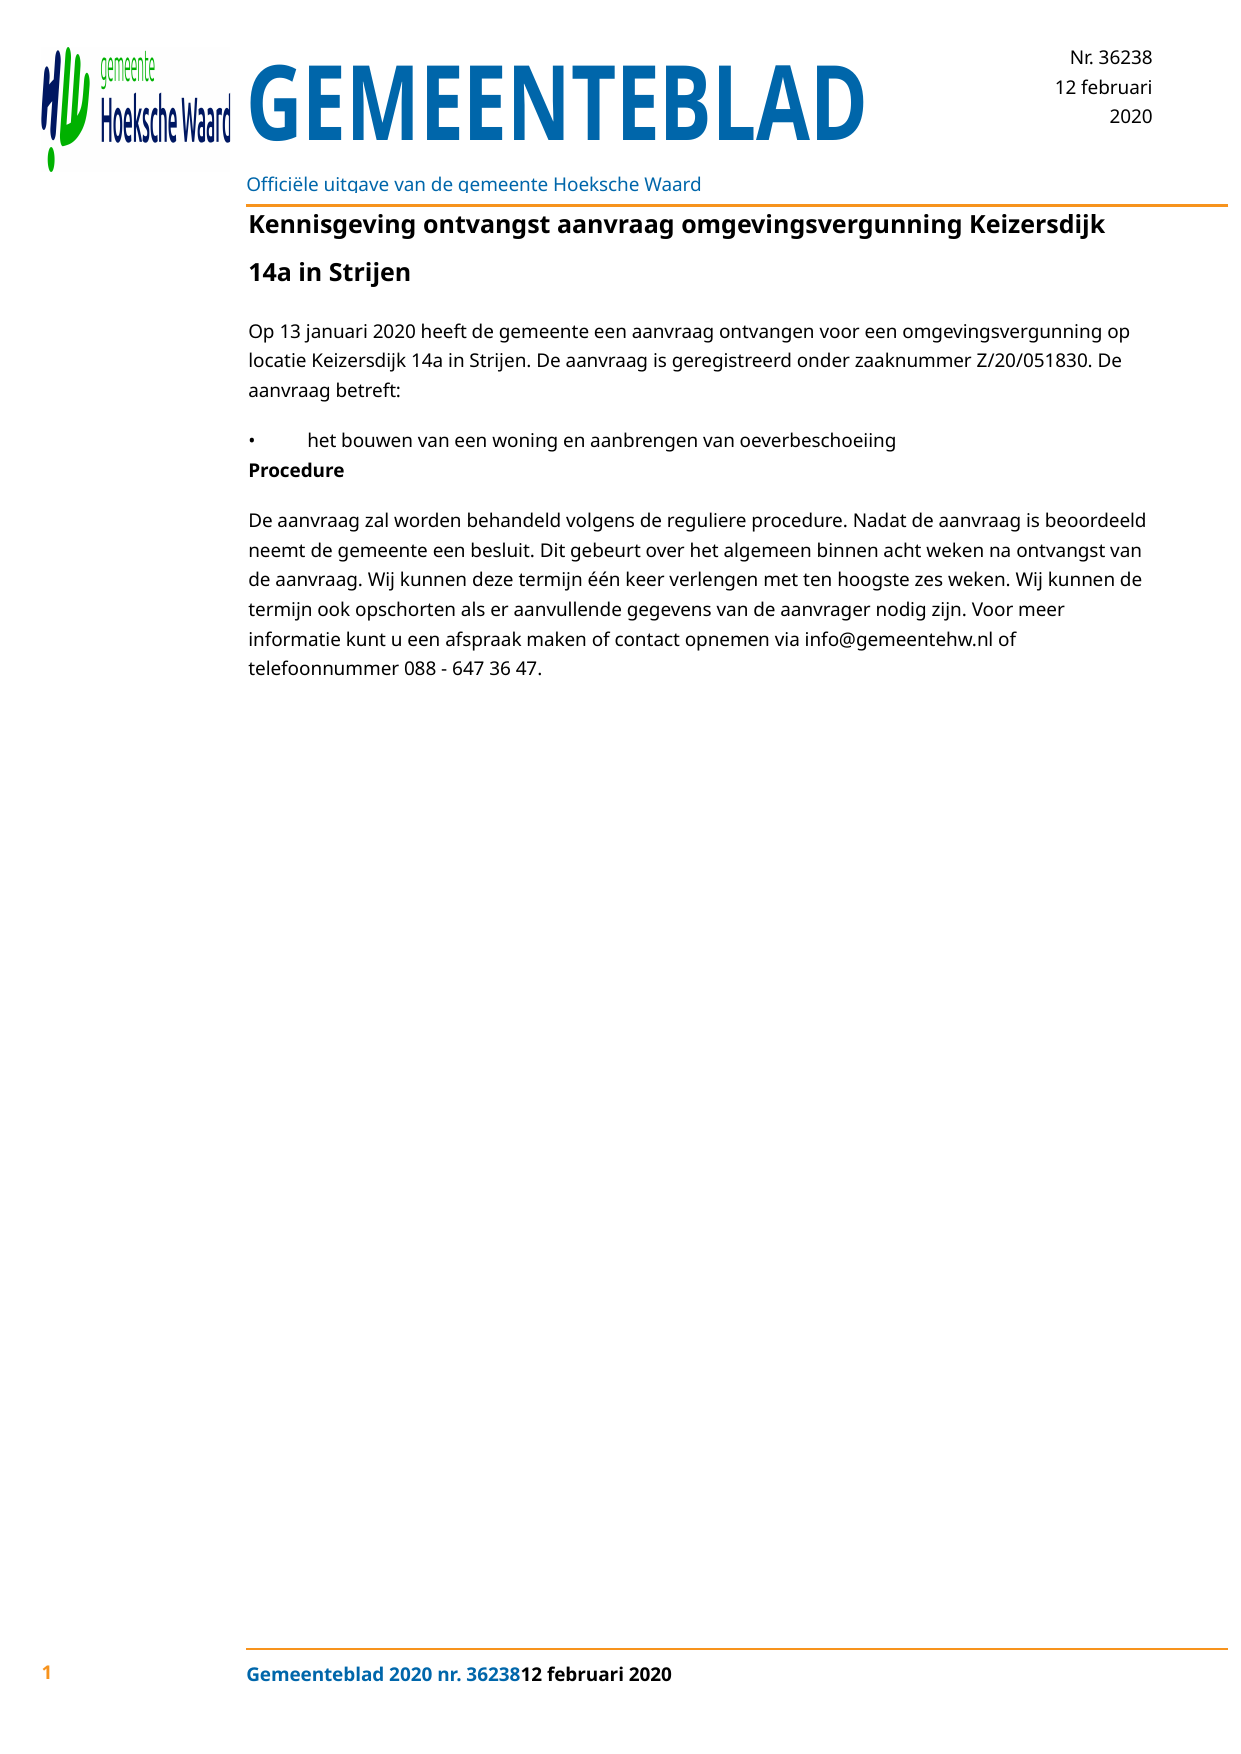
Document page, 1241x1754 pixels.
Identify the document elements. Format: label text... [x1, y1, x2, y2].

text Procedure [248, 457, 1152, 483]
text Kennisgeving ontvangst aanvraag omgevingsvergunning Keizersdijk 14a in Strijen [248, 207, 1152, 288]
text Op 13 januari 2020 heeft de gemeente een aanvraag ontvangen voor een omgevingsvergunning op locatie Keizersdijk 14a in Strijen. De aanvraag is geregistreerd onder zaaknummer Z/20/051830. De aanvraag betreft: [248, 318, 1152, 403]
picture [41, 47, 231, 172]
list het bouwen van een woning en aanbrengen van oeverbeschoeiing [248, 427, 1152, 453]
text De aanvraag zal worden behandeld volgens de reguliere procedure. Nadat de aanvraag is beoordeeld neemt de gemeente een besluit. Dit gebeurt over het algemeen binnen acht weken na ontvangst van de aanvraag. Wij kunnen deze termijn één keer verlengen met ten hoogste zes weken. Wij kunnen de termijn ook opschorten als er aanvullende gegevens van de aanvrager nodig zijn. Voor meer informatie kunt u een afspraak maken of contact opnemen via info@gemeentehw.nl of telefoonnummer 088 - 647 36 47. [248, 507, 1152, 681]
